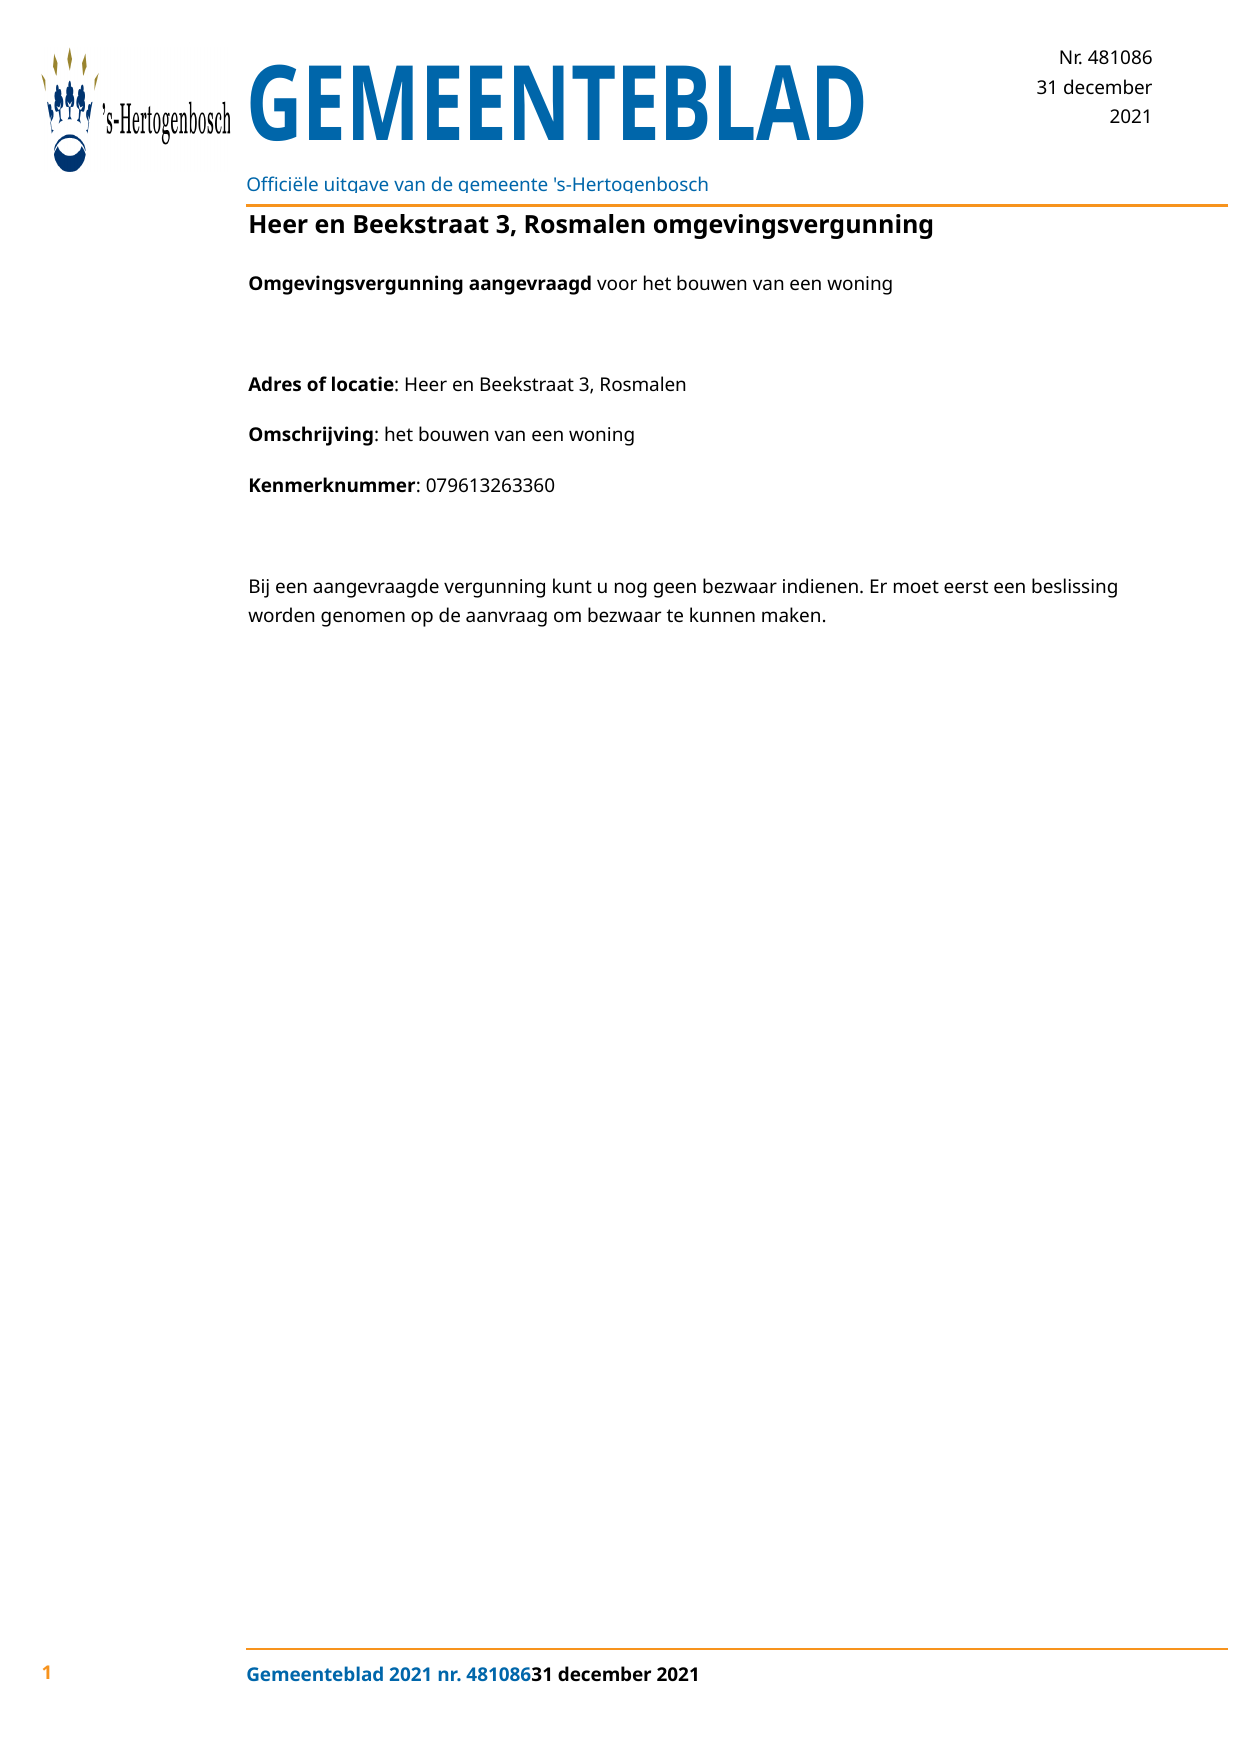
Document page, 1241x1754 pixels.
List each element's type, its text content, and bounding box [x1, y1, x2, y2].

text Adres of locatie: Heer en Beekstraat 3, Rosmalen [248, 371, 1152, 397]
text Omschrijving: het bouwen van een woning [248, 422, 1152, 447]
text Kenmerknummer: 079613263360 [248, 472, 1152, 498]
text Omgevingsvergunning aangevraagd voor het bouwen van een woning [248, 270, 1152, 296]
picture [41, 47, 231, 172]
text Bij een aangevraagde vergunning kunt u nog geen bezwaar indienen. Er moet eerst een beslissing worden genomen op de aanvraag om bezwaar te kunnen maken. [248, 573, 1152, 628]
text Heer en Beekstraat 3, Rosmalen omgevingsvergunning [248, 207, 1152, 241]
